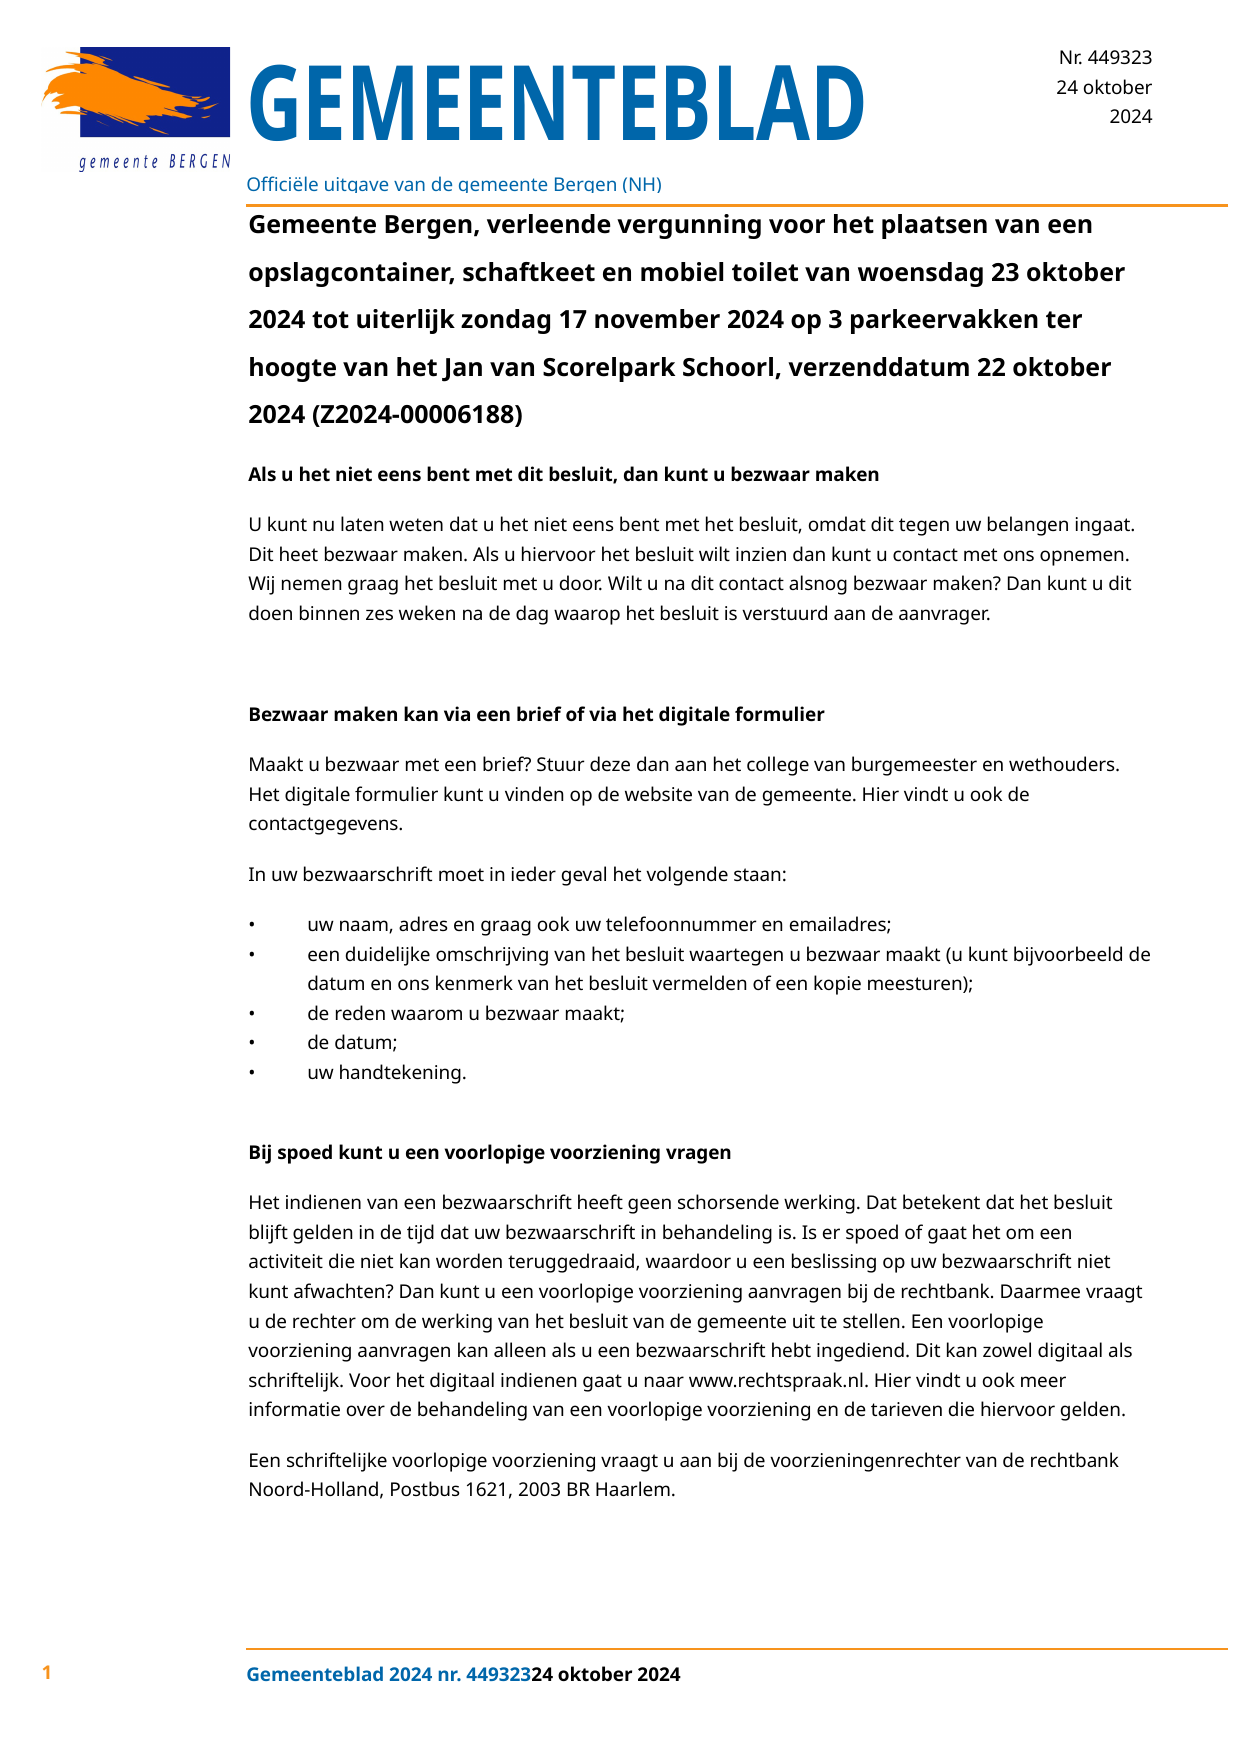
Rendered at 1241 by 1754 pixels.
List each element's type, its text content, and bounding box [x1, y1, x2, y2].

text In uw bezwaarschrift moet in ieder geval het volgende staan: [248, 861, 1152, 886]
text Gemeente Bergen, verleende vergunning voor het plaatsen van een opslagcontainer, schaftkeet en mobiel toilet van woensdag 23 oktober 2024 tot uiterlijk zondag 17 november 2024 op 3 parkeervakken ter hoogte van het Jan van Scorelpark Schoorl, verzenddatum 22 oktober 2024 (Z2024-00006188) [248, 207, 1152, 431]
picture [41, 47, 231, 172]
list de reden waarom u bezwaar maakt; [248, 1000, 1152, 1026]
list de datum; [248, 1029, 1152, 1055]
text U kunt nu laten weten dat u het niet eens bent met het besluit, omdat dit tegen uw belangen ingaat. Dit heet bezwaar maken. Als u hiervoor het besluit wilt inzien dan kunt u contact met ons opnemen. Wij nemen graag het besluit met u door. Wilt u na dit contact alsnog bezwaar maken? Dan kunt u dit doen binnen zes weken na de dag waarop het besluit is verstuurd aan de aanvrager. [248, 511, 1152, 626]
text Bezwaar maken kan via een brief of via het digitale formulier [248, 701, 1152, 726]
list uw naam, adres en graag ook uw telefoonnummer en emailadres; [248, 911, 1152, 937]
text Maakt u bezwaar met een brief? Stuur deze dan aan het college van burgemeester en wethouders. Het digitale formulier kunt u vinden op de website van de gemeente. Hier vindt u ook de contactgegevens. [248, 751, 1152, 836]
text Bij spoed kunt u een voorlopige voorziening vragen [248, 1139, 1152, 1165]
text Een schriftelijke voorlopige voorziening vraagt u aan bij de voorzieningenrechter van de rechtbank Noord-Holland, Postbus 1621, 2003 BR Haarlem. [248, 1447, 1152, 1502]
text Als u het niet eens bent met dit besluit, dan kunt u bezwaar maken [248, 461, 1152, 486]
list uw handtekening. [248, 1059, 1152, 1085]
text Het indienen van een bezwaarschrift heeft geen schorsende werking. Dat betekent dat het besluit blijft gelden in de tijd dat uw bezwaarschrift in behandeling is. Is er spoed of gaat het om een activiteit die niet kan worden teruggedraaid, waardoor u een beslissing op uw bezwaarschrift niet kunt afwachten? Dan kunt u een voorlopige voorziening aanvragen bij de rechtbank. Daarmee vraagt u de rechter om de werking van het besluit van de gemeente uit te stellen. Een voorlopige voorziening aanvragen kan alleen als u een bezwaarschrift hebt ingediend. Dit kan zowel digitaal als schriftelijk. Voor het digitaal indienen gaat u naar www.rechtspraak.nl. Hier vindt u ook meer informatie over de behandeling van een voorlopige voorziening en de tarieven die hiervoor gelden. [248, 1189, 1152, 1422]
list een duidelijke omschrijving van het besluit waartegen u bezwaar maakt (u kunt bijvoorbeeld de datum en ons kenmerk van het besluit vermelden of een kopie meesturen); [248, 941, 1152, 996]
